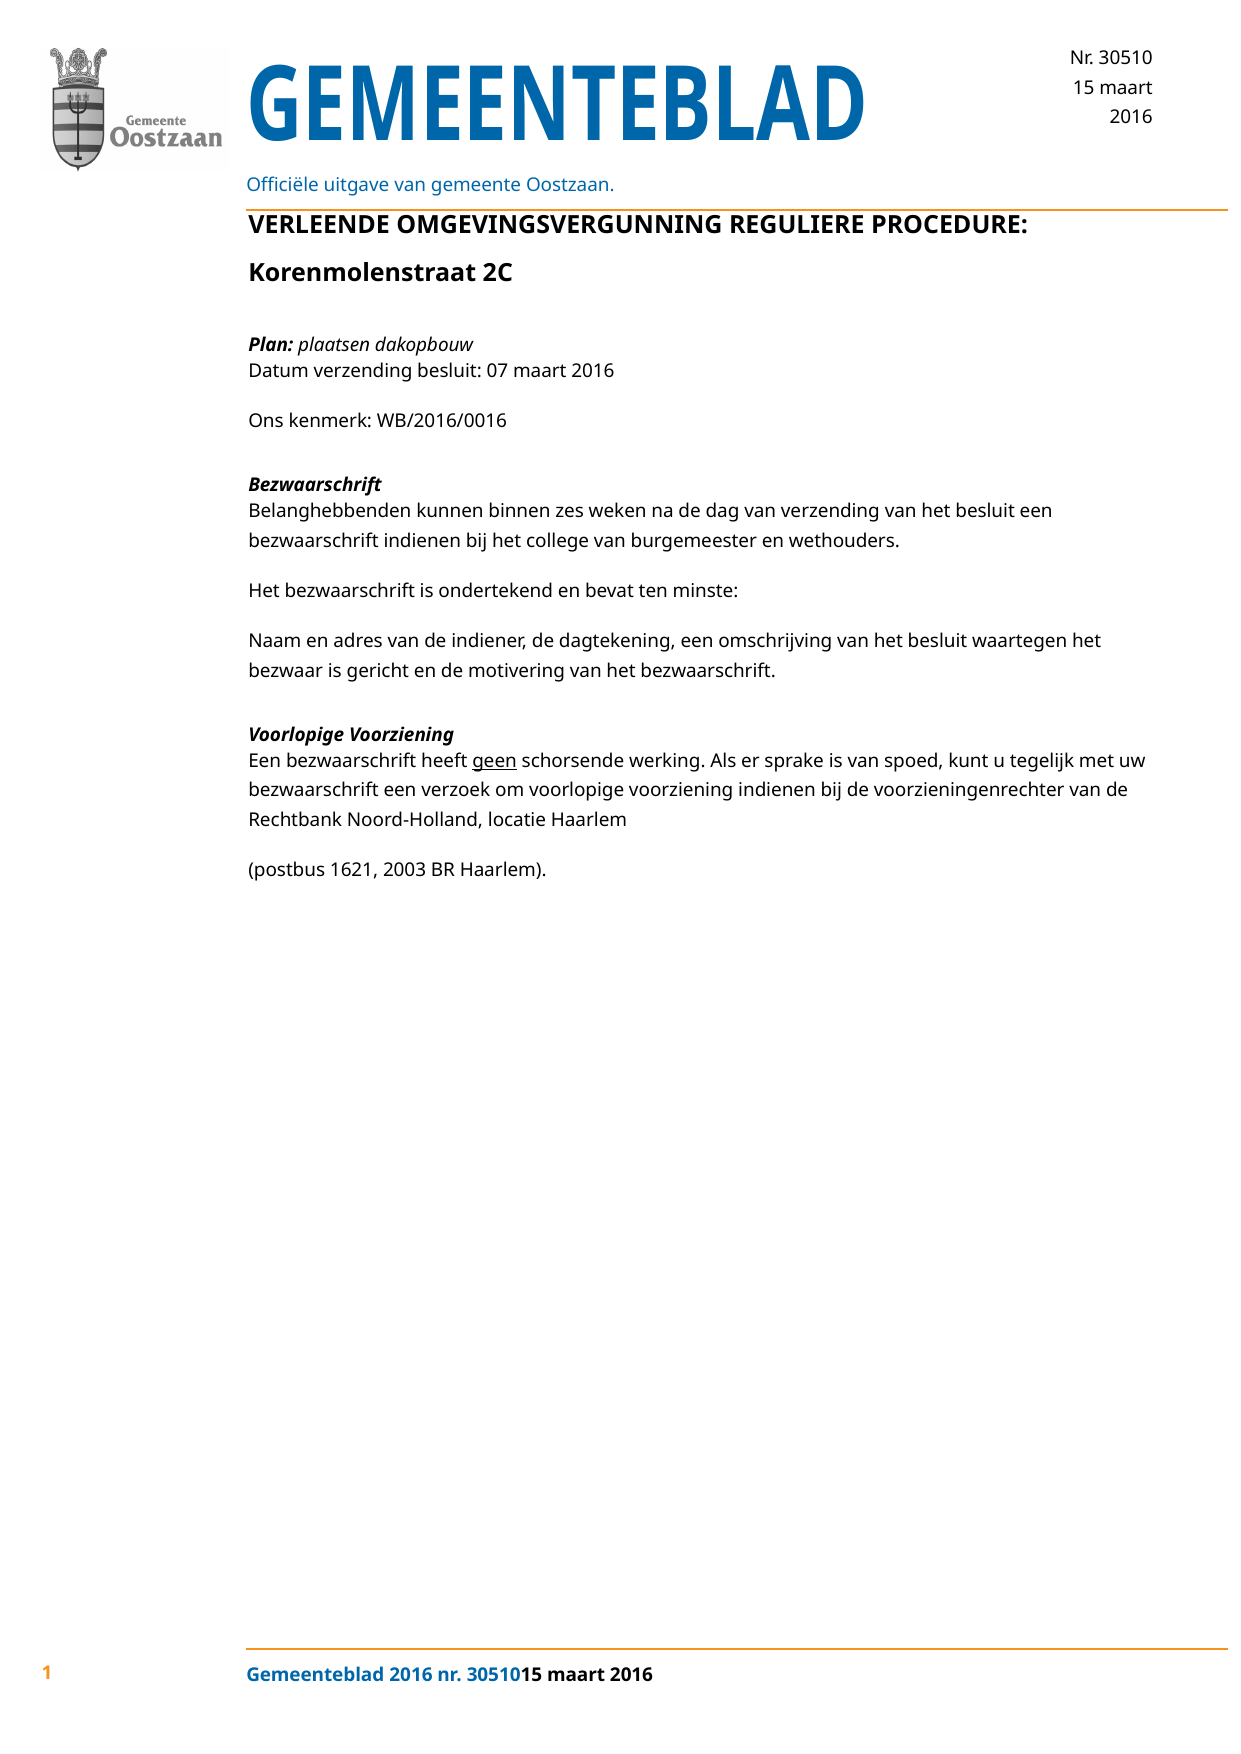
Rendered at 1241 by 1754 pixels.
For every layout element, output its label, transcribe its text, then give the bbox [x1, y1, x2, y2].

text Naam en adres van de indiener, de dagtekening, een omschrijving van het besluit waartegen het bezwaar is gericht en de motivering van het bezwaarschrift. [248, 628, 1152, 683]
text Het bezwaarschrift is ondertekend en bevat ten minste: [248, 577, 1152, 603]
text Voorlopige Voorziening [248, 721, 1152, 747]
text Belanghebbenden kunnen binnen zes weken na de dag van verzending van het besluit een bezwaarschrift indienen bij het college van burgemeester en wethouders. [248, 497, 1152, 553]
picture [41, 47, 231, 172]
text Datum verzending besluit: 07 maart 2016 [248, 357, 1152, 383]
text Een bezwaarschrift heeft geen schorsende werking. Als er sprake is van spoed, kunt u tegelijk met uw bezwaarschrift een verzoek om voorlopige voorziening indienen bij de voorzieningenrechter van de Rechtbank Noord-Holland, locatie Haarlem [248, 747, 1152, 832]
text (postbus 1621, 2003 BR Haarlem). [248, 857, 1152, 882]
text VERLEENDE OMGEVINGSVERGUNNING REGULIERE PROCEDURE: Korenmolenstraat 2C [248, 211, 1152, 288]
text Ons kenmerk: WB/2016/0016 [248, 408, 1152, 433]
text Bezwaarschrift [248, 472, 1152, 497]
text Plan: plaatsen dakopbouw [248, 331, 1152, 357]
